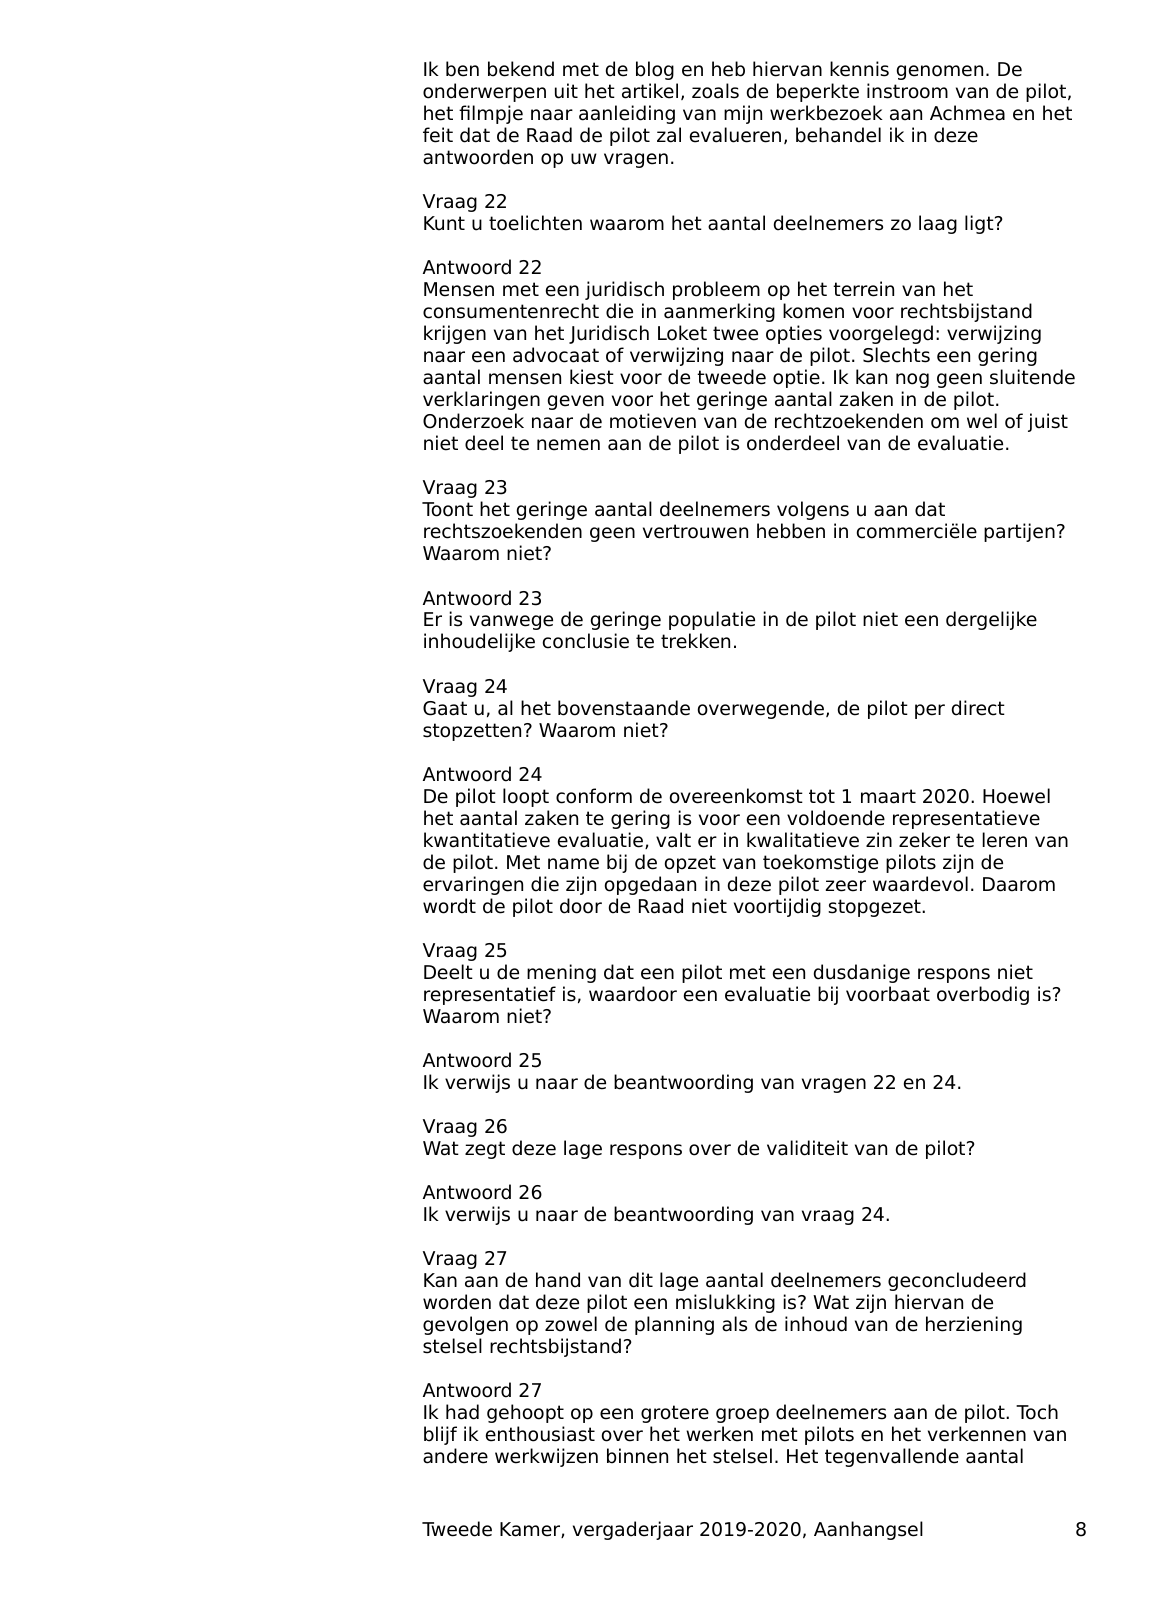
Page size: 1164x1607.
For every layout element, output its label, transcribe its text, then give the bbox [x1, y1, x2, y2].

text Ik verwijs u naar de beantwoording van vraag 24. [422, 1204, 1087, 1226]
text Ik verwijs u naar de beantwoording van vragen 22 en 24. [422, 1072, 1087, 1094]
text Vraag 23 [422, 477, 1087, 499]
text Antwoord 22 [422, 257, 1087, 279]
text Antwoord 24 [422, 764, 1087, 786]
text Antwoord 25 [422, 1050, 1087, 1072]
text Vraag 27 [422, 1248, 1087, 1270]
text Er is vanwege de geringe populatie in de pilot niet een dergelijke inhoudelijke conclusie te trekken. [422, 609, 1087, 653]
text Ik had gehoopt op een grotere groep deelnemers aan de pilot. Toch blijf ik enthousiast over het werken met pilots en het verkennen van andere werkwijzen binnen het stelsel. Het tegenvallende aantal [422, 1402, 1087, 1468]
text Deelt u de mening dat een pilot met een dusdanige respons niet representatief is, waardoor een evaluatie bij voorbaat overbodig is? Waarom niet? [422, 962, 1087, 1028]
text Antwoord 26 [422, 1182, 1087, 1204]
text Gaat u, al het bovenstaande overwegende, de pilot per direct stopzetten? Waarom niet? [422, 697, 1087, 741]
text De pilot loopt conform de overeenkomst tot 1 maart 2020. Hoewel het aantal zaken te gering is voor een voldoende representatieve kwantitatieve evaluatie, valt er in kwalitatieve zin zeker te leren van de pilot. Met name bij de opzet van toekomstige pilots zijn de ervaringen die zijn opgedaan in deze pilot zeer waardevol. Daarom wordt de pilot door de Raad niet voortijdig stopgezet. [422, 786, 1087, 917]
text Toont het geringe aantal deelnemers volgens u aan dat rechtszoekenden geen vertrouwen hebben in commerciële partijen? Waarom niet? [422, 499, 1087, 565]
text Kunt u toelichten waarom het aantal deelnemers zo laag ligt? [422, 213, 1087, 235]
text Kan aan de hand van dit lage aantal deelnemers geconcludeerd worden dat deze pilot een mislukking is? Wat zijn hiervan de gevolgen op zowel de planning als de inhoud van de herziening stelsel rechtsbijstand? [422, 1270, 1087, 1358]
text Vraag 26 [422, 1116, 1087, 1138]
text Mensen met een juridisch probleem op het terrein van het consumentenrecht die in aanmerking komen voor rechtsbijstand krijgen van het Juridisch Loket twee opties voorgelegd: verwijzing naar een advocaat of verwijzing naar de pilot. Slechts een gering aantal mensen kiest voor de tweede optie. Ik kan nog geen sluitende verklaringen geven voor het geringe aantal zaken in de pilot. Onderzoek naar de motieven van de rechtzoekenden om wel of juist niet deel te nemen aan de pilot is onderdeel van de evaluatie. [422, 279, 1087, 455]
text Vraag 24 [422, 676, 1087, 697]
text Antwoord 23 [422, 587, 1087, 609]
text Wat zegt deze lage respons over de validiteit van de pilot? [422, 1138, 1087, 1160]
text Vraag 25 [422, 940, 1087, 962]
text Vraag 22 [422, 191, 1087, 213]
text Ik ben bekend met de blog en heb hiervan kennis genomen. De onderwerpen uit het artikel, zoals de beperkte instroom van de pilot, het filmpje naar aanleiding van mijn werkbezoek aan Achmea en het feit dat de Raad de pilot zal evalueren, behandel ik in deze antwoorden op uw vragen. [422, 59, 1087, 169]
text Antwoord 27 [422, 1380, 1087, 1402]
